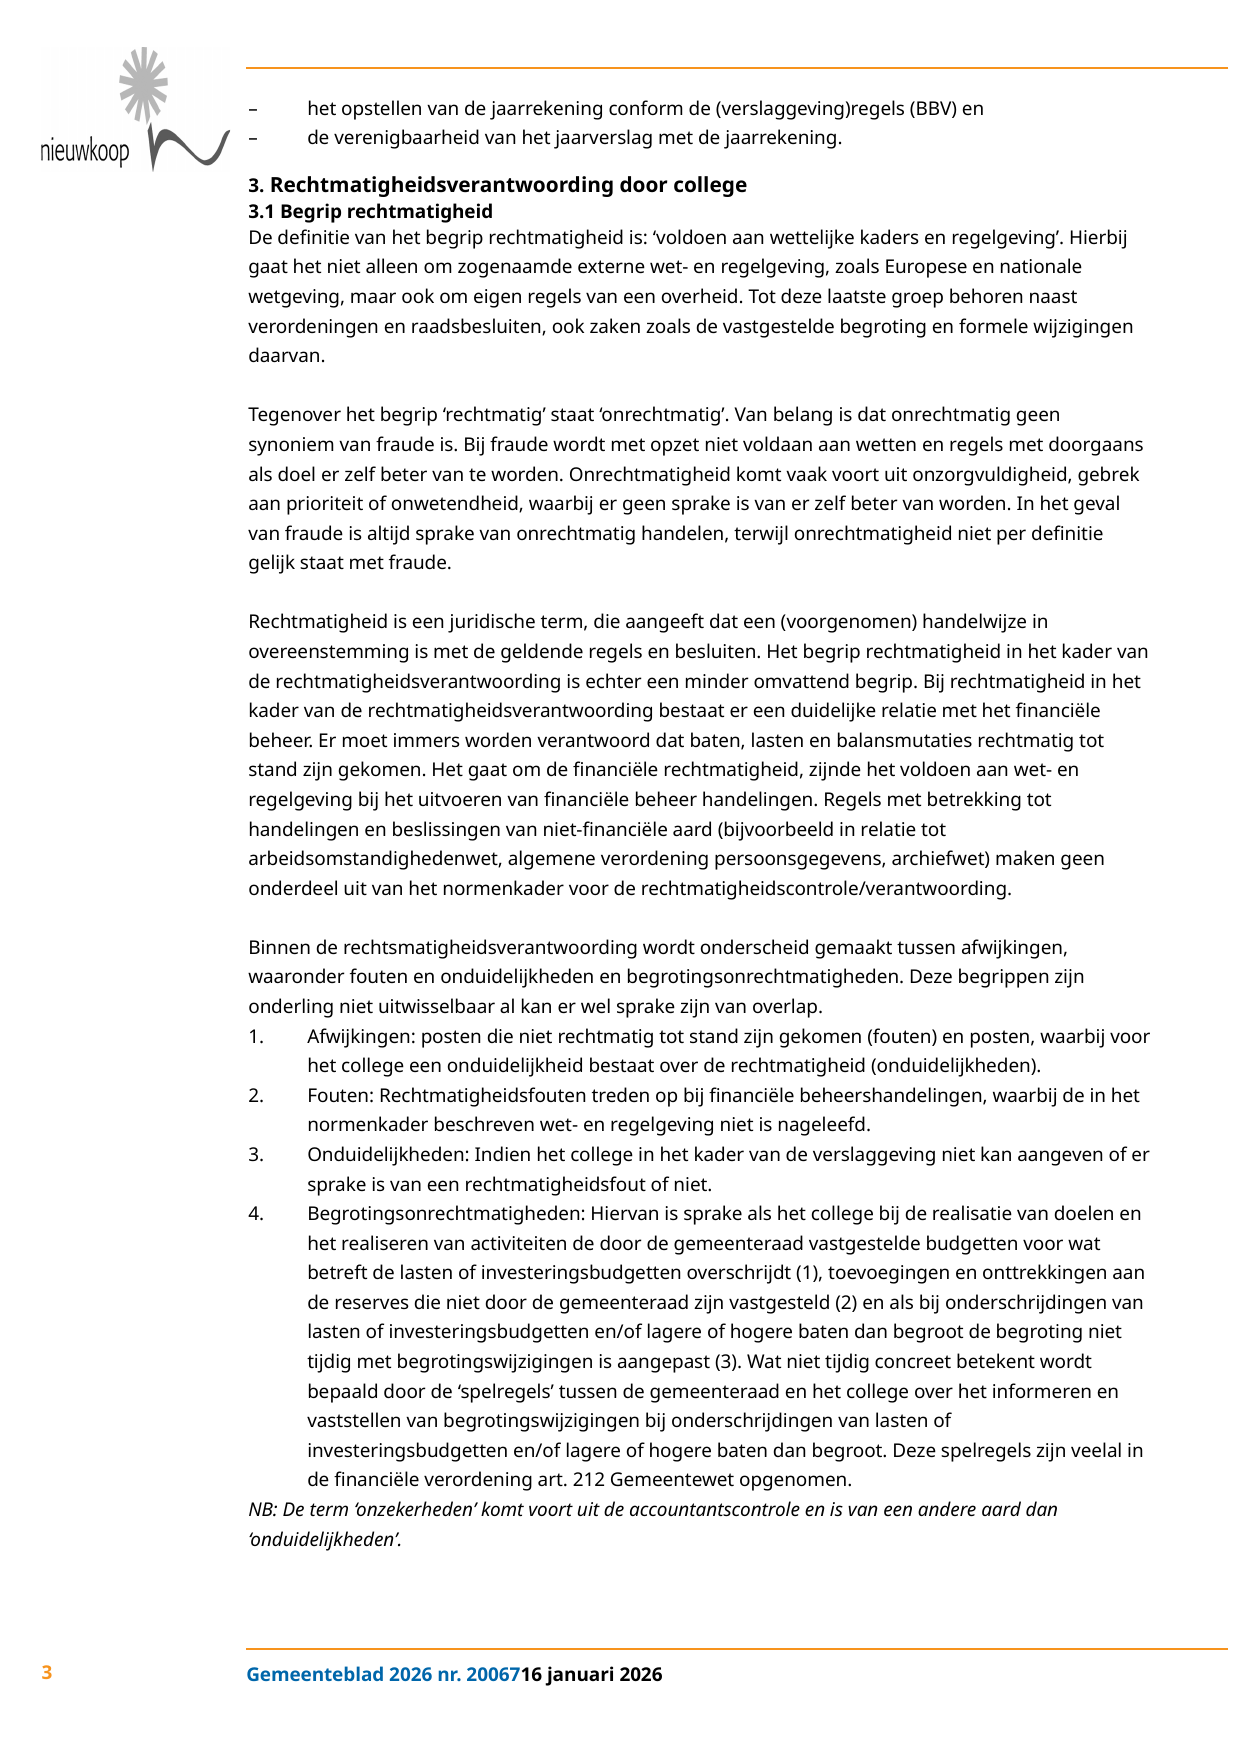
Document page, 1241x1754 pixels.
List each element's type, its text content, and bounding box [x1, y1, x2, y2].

text De definitie van het begrip rechtmatigheid is: ‘voldoen aan wettelijke kaders en regelgeving’. Hierbij gaat het niet alleen om zogenaamde externe wet- en regelgeving, zoals Europese en nationale wetgeving, maar ook om eigen regels van een overheid. Tot deze laatste groep behoren naast verordeningen en raadsbesluiten, ook zaken zoals de vastgestelde begroting en formele wijzigingen daarvan. [248, 224, 1152, 368]
list het opstellen van de jaarrekening conform de (verslaggeving)regels (BBV) en [248, 95, 1152, 121]
list Begrotingsonrechtmatigheden: Hiervan is sprake als het college bij de realisatie van doelen en het realiseren van activiteiten de door de gemeenteraad vastgestelde budgetten voor wat betreft de lasten of investeringsbudgetten overschrijdt (1), toevoegingen en onttrekkingen aan de reserves die niet door de gemeenteraad zijn vastgesteld (2) en als bij onderschrijdingen van lasten of investeringsbudgetten en/of lagere of hogere baten dan begroot de begroting niet tijdig met begrotingswijzigingen is aangepast (3). Wat niet tijdig concreet betekent wordt bepaald door de ‘spelregels’ tussen de gemeenteraad en het college over het informeren en vaststellen van begrotingswijzigingen bij onderschrijdingen van lasten of investeringsbudgetten en/of lagere of hogere baten dan begroot. Deze spelregels zijn veelal in de financiële verordening art. 212 Gemeentewet opgenomen. [248, 1200, 1152, 1492]
text Tegenover het begrip ‘rechtmatig’ staat ‘onrechtmatig’. Van belang is dat onrechtmatig geen synoniem van fraude is. Bij fraude wordt met opzet niet voldaan aan wetten en regels met doorgaans als doel er zelf beter van te worden. Onrechtmatigheid komt vaak voort uit onzorgvuldigheid, gebrek aan prioriteit of onwetendheid, waarbij er geen sprake is van er zelf beter van worden. In het geval van fraude is altijd sprake van onrechtmatig handelen, terwijl onrechtmatigheid niet per definitie gelijk staat met fraude. [248, 402, 1152, 575]
list Fouten: Rechtmatigheidsfouten treden op bij financiële beheershandelingen, waarbij de in het normenkader beschreven wet- en regelgeving niet is nageleefd. [248, 1082, 1152, 1137]
list Afwijkingen: posten die niet rechtmatig tot stand zijn gekomen (fouten) en posten, waarbij voor het college een onduidelijkheid bestaat over de rechtmatigheid (onduidelijkheden). [248, 1023, 1152, 1078]
text Rechtmatigheid is een juridische term, die aangeeft dat een (voorgenomen) handelwijze in overeenstemming is met de geldende regels en besluiten. Het begrip rechtmatigheid in het kader van de rechtmatigheidsverantwoording is echter een minder omvattend begrip. Bij rechtmatigheid in het kader van de rechtmatigheidsverantwoording bestaat er een duidelijke relatie met het financiële beheer. Er moet immers worden verantwoord dat baten, lasten en balansmutaties rechtmatig tot stand zijn gekomen. Het gaat om de financiële rechtmatigheid, zijnde het voldoen aan wet- en regelgeving bij het uitvoeren van financiële beheer handelingen. Regels met betrekking tot handelingen en beslissingen van niet-financiële aard (bijvoorbeeld in relatie tot arbeidsomstandighedenwet, algemene verordening persoonsgegevens, archiefwet) maken geen onderdeel uit van het normenkader voor de rechtmatigheidscontrole/verantwoording. [248, 609, 1152, 901]
text 3. Rechtmatigheidsverantwoording door college [248, 170, 1152, 198]
text NB: De term ‘onzekerheden’ komt voort uit de accountantscontrole en is van een andere aard dan ‘onduidelijkheden’. [248, 1496, 1152, 1552]
text Binnen de rechtsmatigheidsverantwoording wordt onderscheid gemaakt tussen afwijkingen, waaronder fouten en onduidelijkheden en begrotingsonrechtmatigheden. Deze begrippen zijn onderling niet uitwisselbaar al kan er wel sprake zijn van overlap. [248, 934, 1152, 1019]
text 3.1 Begrip rechtmatigheid [248, 198, 1152, 224]
list Onduidelijkheden: Indien het college in het kader van de verslaggeving niet kan aangeven of er sprake is van een rechtmatigheidsfout of niet. [248, 1141, 1152, 1197]
picture [41, 47, 231, 172]
list de verenigbaarheid van het jaarverslag met de jaarrekening. [248, 124, 1152, 150]
